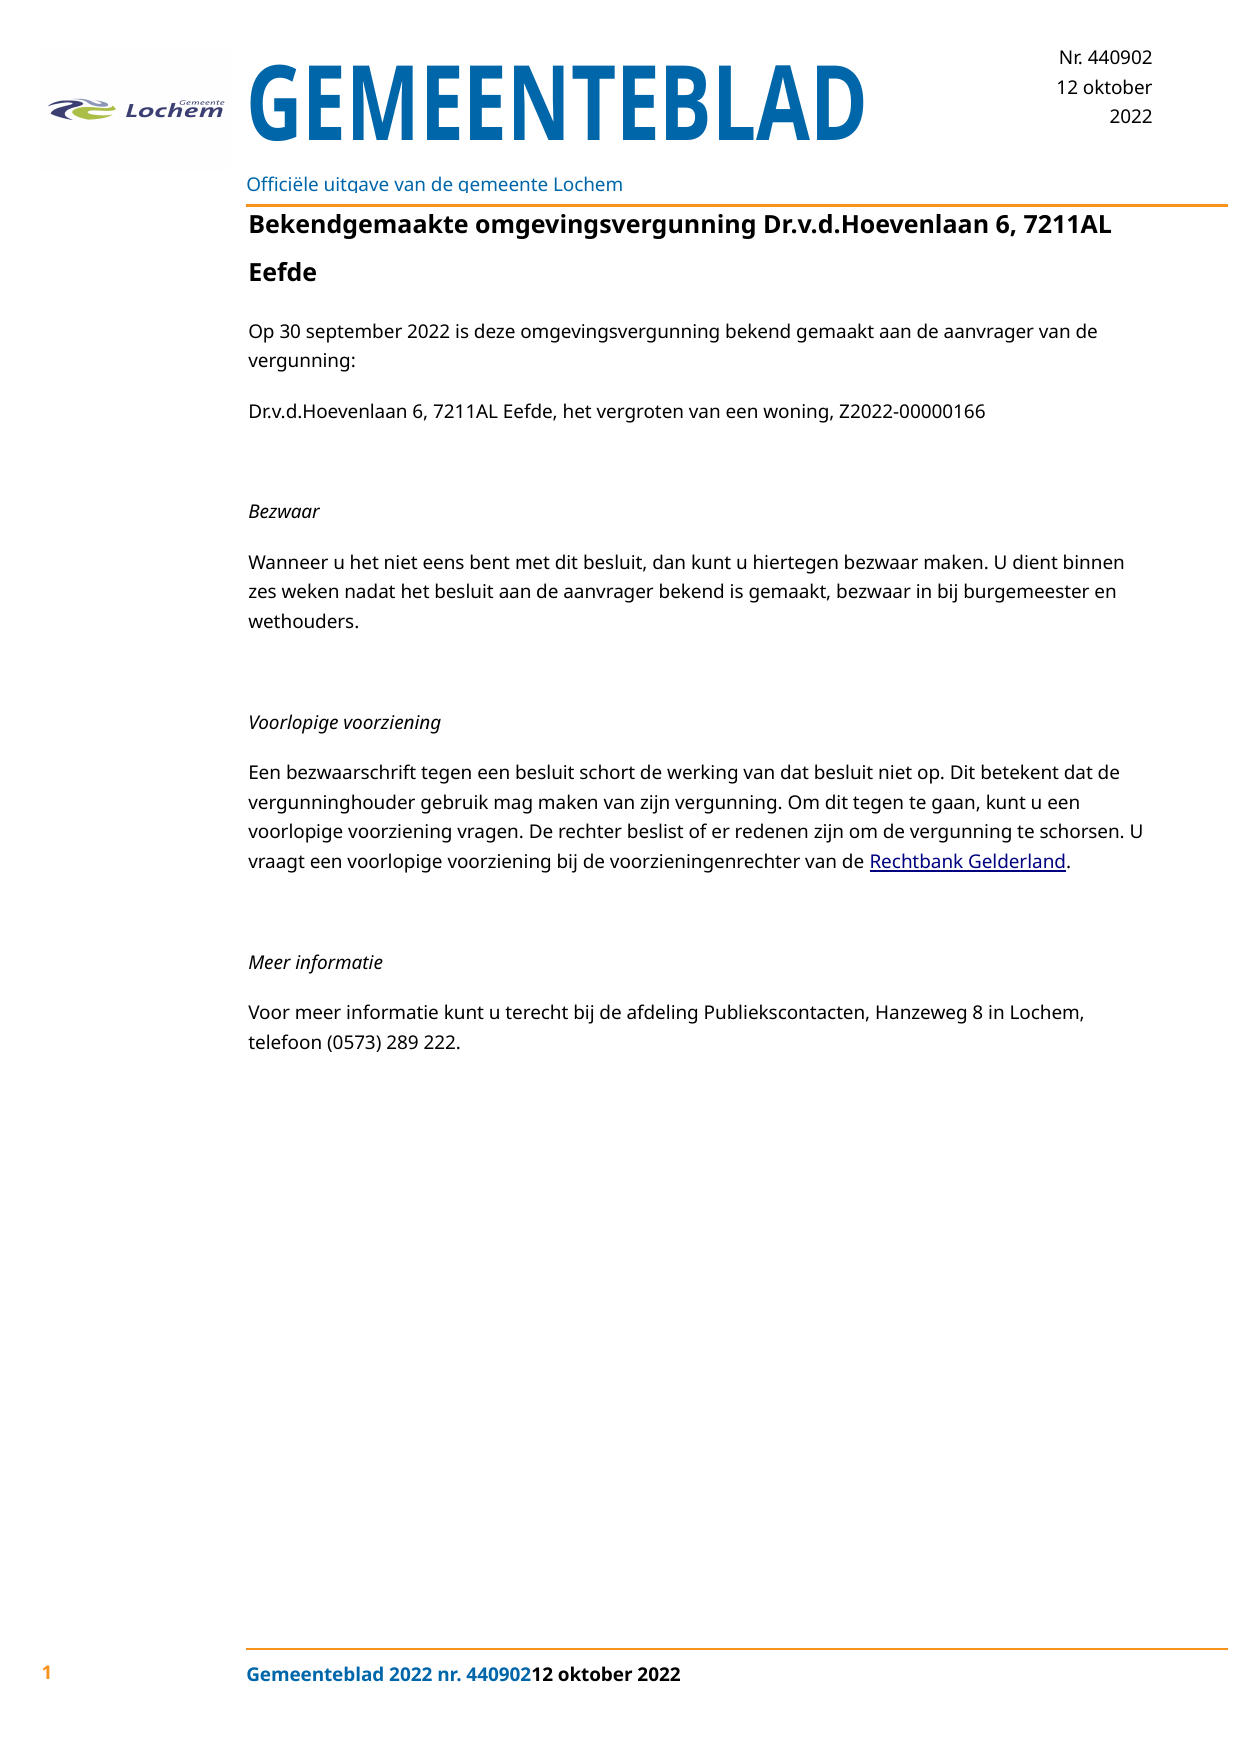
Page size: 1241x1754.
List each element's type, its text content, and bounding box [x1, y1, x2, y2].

text Voor meer informatie kunt u terecht bij de afdeling Publiekscontacten, Hanzeweg 8 in Lochem, telefoon (0573) 289 222. [248, 999, 1152, 1055]
text Een bezwaarschrift tegen een besluit schort de werking van dat besluit niet op. Dit betekent dat de vergunninghouder gebruik mag maken van zijn vergunning. Om dit tegen te gaan, kunt u een voorlopige voorziening vragen. De rechter beslist of er redenen zijn om de vergunning te schorsen. U vraagt een voorlopige voorziening bij de voorzieningenrechter van de Rechtbank Gelderland. [248, 759, 1152, 874]
text Voorlopige voorziening [248, 709, 1152, 735]
text Op 30 september 2022 is deze omgevingsvergunning bekend gemaakt aan de aanvrager van de vergunning: [248, 318, 1152, 373]
text Dr.v.d.Hoevenlaan 6, 7211AL Eefde, het vergroten van een woning, Z2022-00000166 [248, 398, 1152, 424]
picture [41, 47, 231, 172]
text Meer informatie [248, 949, 1152, 975]
text Wanneer u het niet eens bent met dit besluit, dan kunt u hiertegen bezwaar maken. U dient binnen zes weken nadat het besluit aan de aanvrager bekend is gemaakt, bezwaar in bij burgemeester en wethouders. [248, 549, 1152, 634]
text Bezwaar [248, 499, 1152, 524]
text Bekendgemaakte omgevingsvergunning Dr.v.d.Hoevenlaan 6, 7211AL Eefde [248, 207, 1152, 288]
